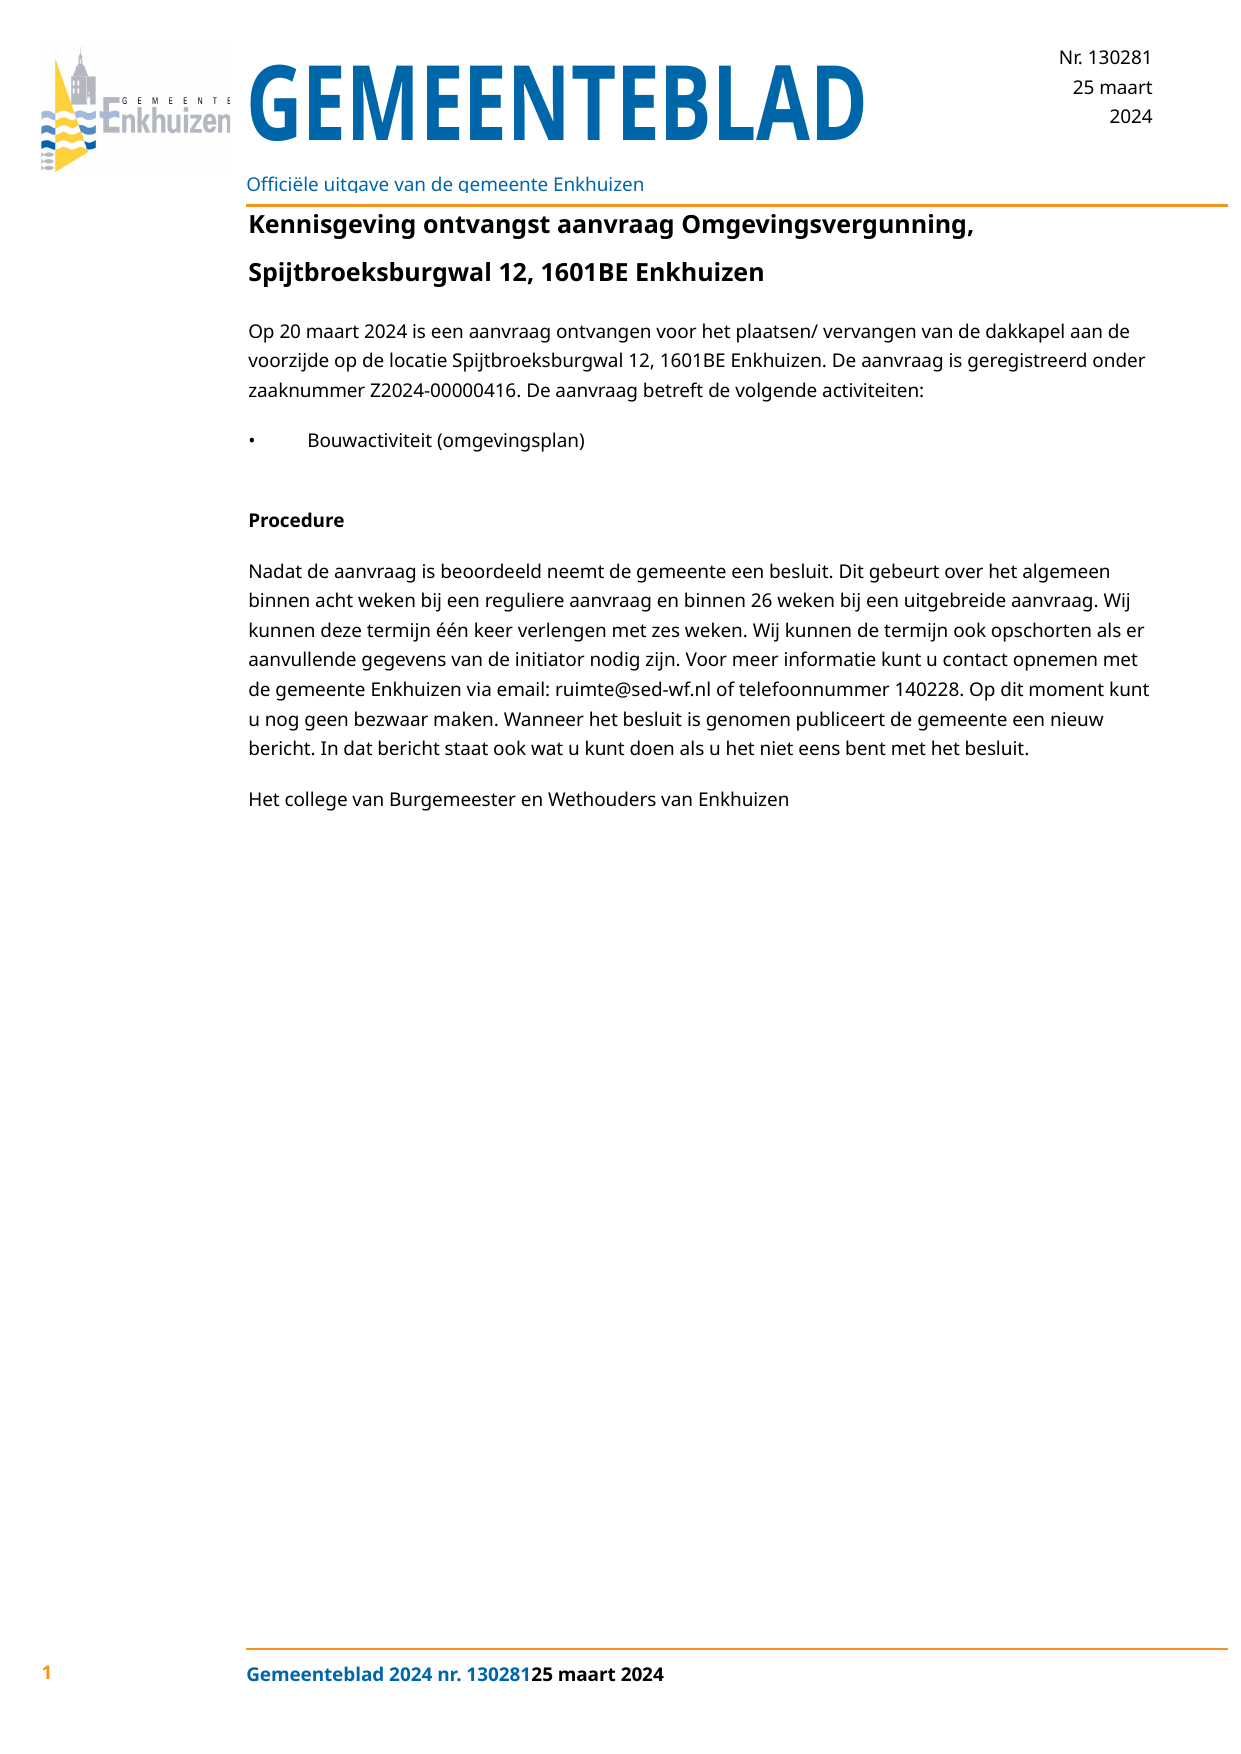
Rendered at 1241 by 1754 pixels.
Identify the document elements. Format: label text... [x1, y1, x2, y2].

text Procedure [248, 507, 1152, 533]
text Het college van Burgemeester en Wethouders van Enkhuizen [248, 786, 1152, 812]
picture [41, 47, 231, 172]
text Nadat de aanvraag is beoordeeld neemt de gemeente een besluit. Dit gebeurt over het algemeen binnen acht weken bij een reguliere aanvraag en binnen 26 weken bij een uitgebreide aanvraag. Wij kunnen deze termijn één keer verlengen met zes weken. Wij kunnen de termijn ook opschorten als er aanvullende gegevens van de initiator nodig zijn. Voor meer informatie kunt u contact opnemen met de gemeente Enkhuizen via email: ruimte@sed-wf.nl of telefoonnummer 140228. Op dit moment kunt u nog geen bezwaar maken. Wanneer het besluit is genomen publiceert de gemeente een nieuw bericht. In dat bericht staat ook wat u kunt doen als u het niet eens bent met het besluit. [248, 558, 1152, 761]
text Kennisgeving ontvangst aanvraag Omgevingsvergunning, Spijtbroeksburgwal 12, 1601BE Enkhuizen [248, 207, 1152, 288]
text Op 20 maart 2024 is een aanvraag ontvangen voor het plaatsen/ vervangen van de dakkapel aan de voorzijde op de locatie Spijtbroeksburgwal 12, 1601BE Enkhuizen. De aanvraag is geregistreerd onder zaaknummer Z2024-00000416. De aanvraag betreft de volgende activiteiten: [248, 318, 1152, 403]
list Bouwactiviteit (omgevingsplan) [248, 427, 1152, 453]
